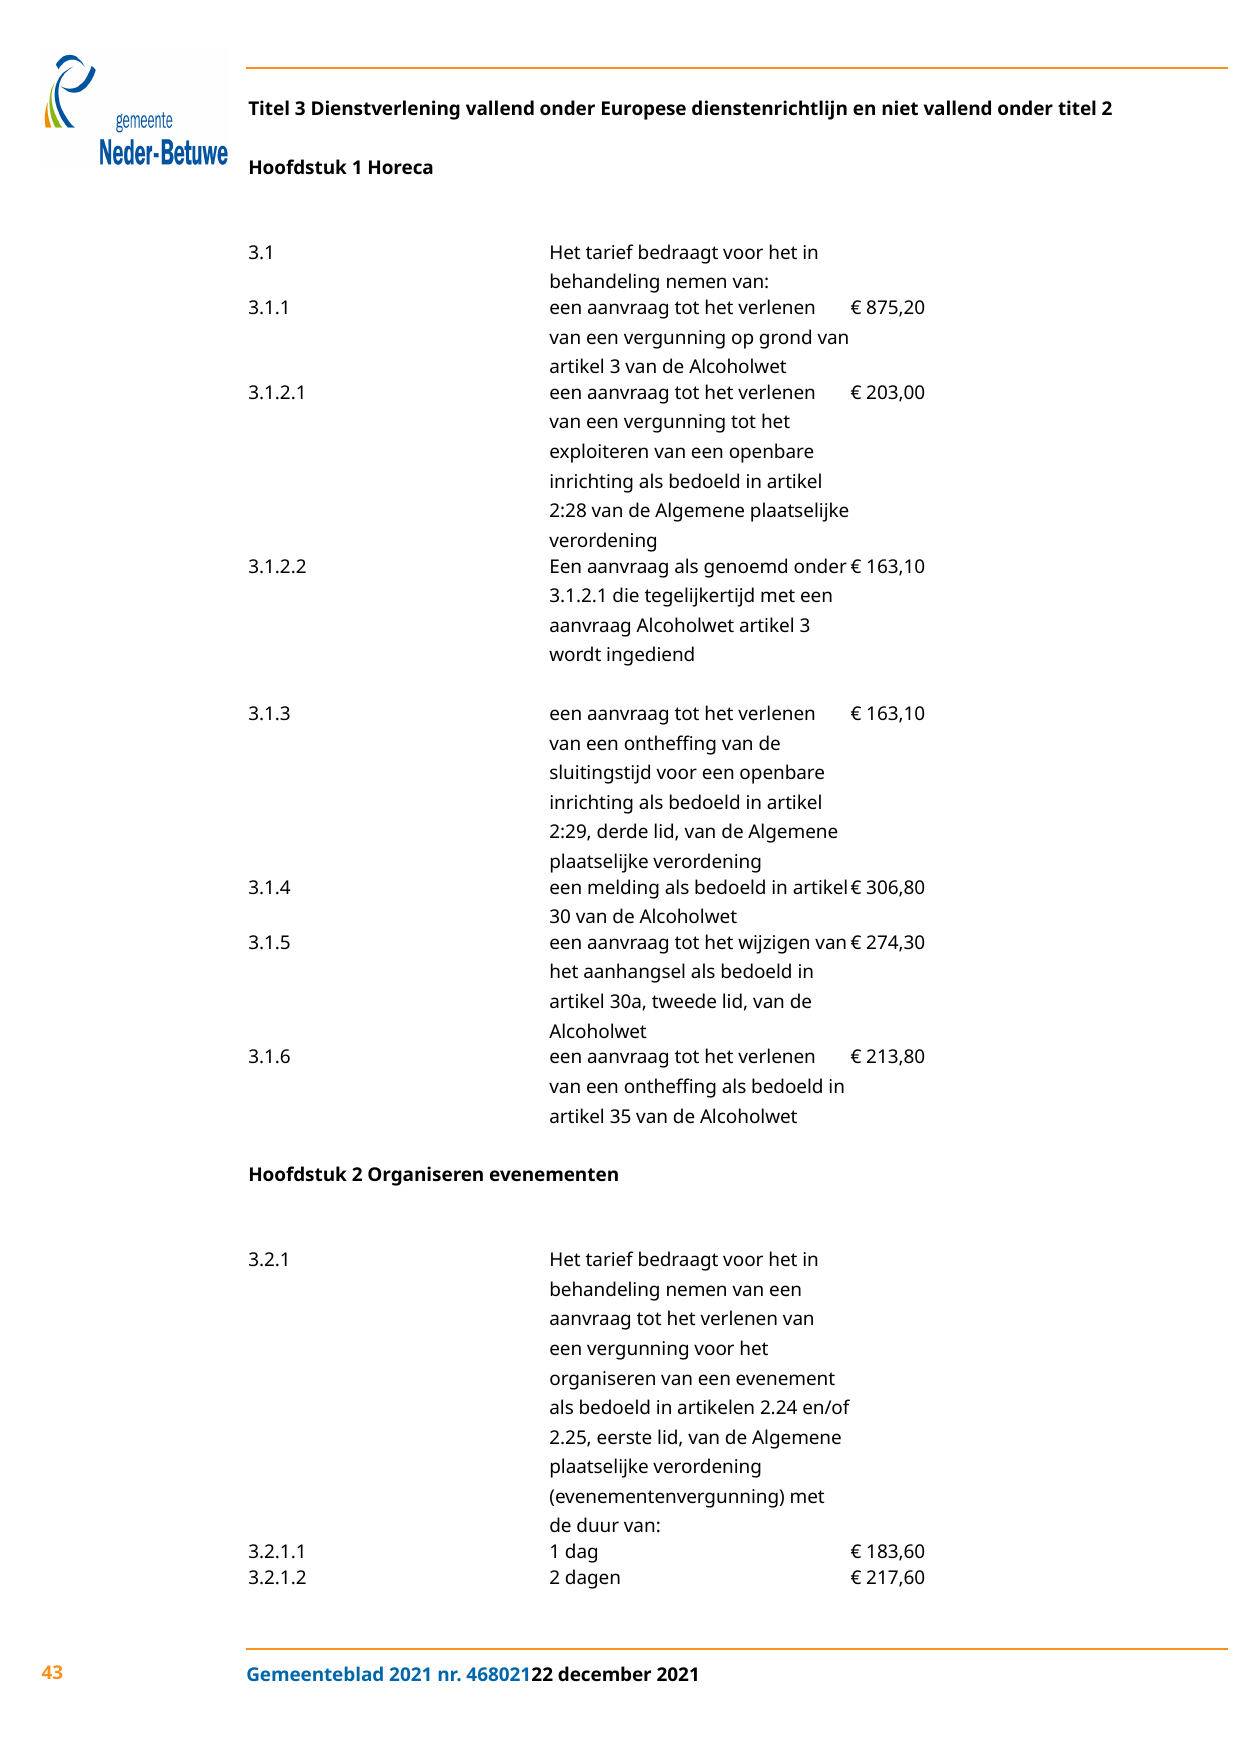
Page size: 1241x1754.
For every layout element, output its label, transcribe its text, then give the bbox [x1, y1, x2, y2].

table_cell een aanvraag tot het verlenen van een vergunning tot het exploiteren van een openbare inrichting als bedoeld in artikel 2:28 van de Algemene plaatselijke verordening [549, 379, 850, 553]
text Hoofdstuk 2 Organiseren evenementen [248, 1161, 1152, 1187]
table_cell [850, 1246, 1152, 1538]
table_header [549, 1221, 850, 1246]
table_header [248, 1221, 549, 1246]
table_header [549, 213, 850, 239]
table_cell € 213,80 [850, 1044, 1152, 1128]
table_cell Het tarief bedraagt voor het in behandeling nemen van: [549, 239, 850, 294]
table_cell € 203,00 [850, 379, 1152, 553]
table_header [248, 213, 549, 239]
table_cell Het tarief bedraagt voor het in behandeling nemen van een aanvraag tot het verlenen van een vergunning voor het organiseren van een evenement als bedoeld in artikelen 2.24 en/of 2.25, eerste lid, van de Algemene plaatselijke verordening (evenementenvergunning) met de duur van: [549, 1246, 850, 1538]
picture [41, 47, 231, 172]
table_cell 3.1.2.2 [248, 553, 549, 667]
table_cell 3.2.1 [248, 1246, 549, 1538]
table_cell 1 dag [549, 1538, 850, 1564]
table_header [850, 1221, 1152, 1246]
text Hoofdstuk 1 Horeca [248, 154, 1152, 180]
table_cell een aanvraag tot het verlenen van een ontheffing als bedoeld in artikel 35 van de Alcoholwet [549, 1044, 850, 1128]
table_cell € 163,10 [850, 553, 1152, 667]
table_cell 3.1.5 [248, 929, 549, 1044]
table_cell 3.1.4 [248, 874, 549, 929]
text Titel 3 Dienstverlening vallend onder Europese dienstenrichtlijn en niet vallend onder titel 2 [248, 95, 1152, 121]
table_cell 3.1 [248, 239, 549, 294]
table_header [850, 213, 1152, 239]
table_cell € 875,20 [850, 294, 1152, 379]
table_cell € 217,60 [850, 1564, 1152, 1590]
table_cell 3.2.1.2 [248, 1564, 549, 1590]
table_cell € 183,60 [850, 1538, 1152, 1564]
table_header een aanvraag tot het verlenen van een ontheffing van de sluitingstijd voor een openbare inrichting als bedoeld in artikel 2:29, derde lid, van de Algemene plaatselijke verordening [549, 700, 850, 874]
table_cell 2 dagen [549, 1564, 850, 1590]
table_header € 163,10 [850, 700, 1152, 874]
table_cell een melding als bedoeld in artikel 30 van de Alcoholwet [549, 874, 850, 929]
table_cell 3.1.6 [248, 1044, 549, 1128]
table_cell 3.2.1.1 [248, 1538, 549, 1564]
table_cell [850, 239, 1152, 294]
table_cell 3.1.2.1 [248, 379, 549, 553]
table_cell een aanvraag tot het verlenen van een vergunning op grond van artikel 3 van de Alcoholwet [549, 294, 850, 379]
table_cell een aanvraag tot het wijzigen van het aanhangsel als bedoeld in artikel 30a, tweede lid, van de Alcoholwet [549, 929, 850, 1044]
table_cell € 306,80 [850, 874, 1152, 929]
table_cell € 274,30 [850, 929, 1152, 1044]
table_header 3.1.3 [248, 700, 549, 874]
table_cell 3.1.1 [248, 294, 549, 379]
table_cell Een aanvraag als genoemd onder 3.1.2.1 die tegelijkertijd met een aanvraag Alcoholwet artikel 3 wordt ingediend [549, 553, 850, 667]
